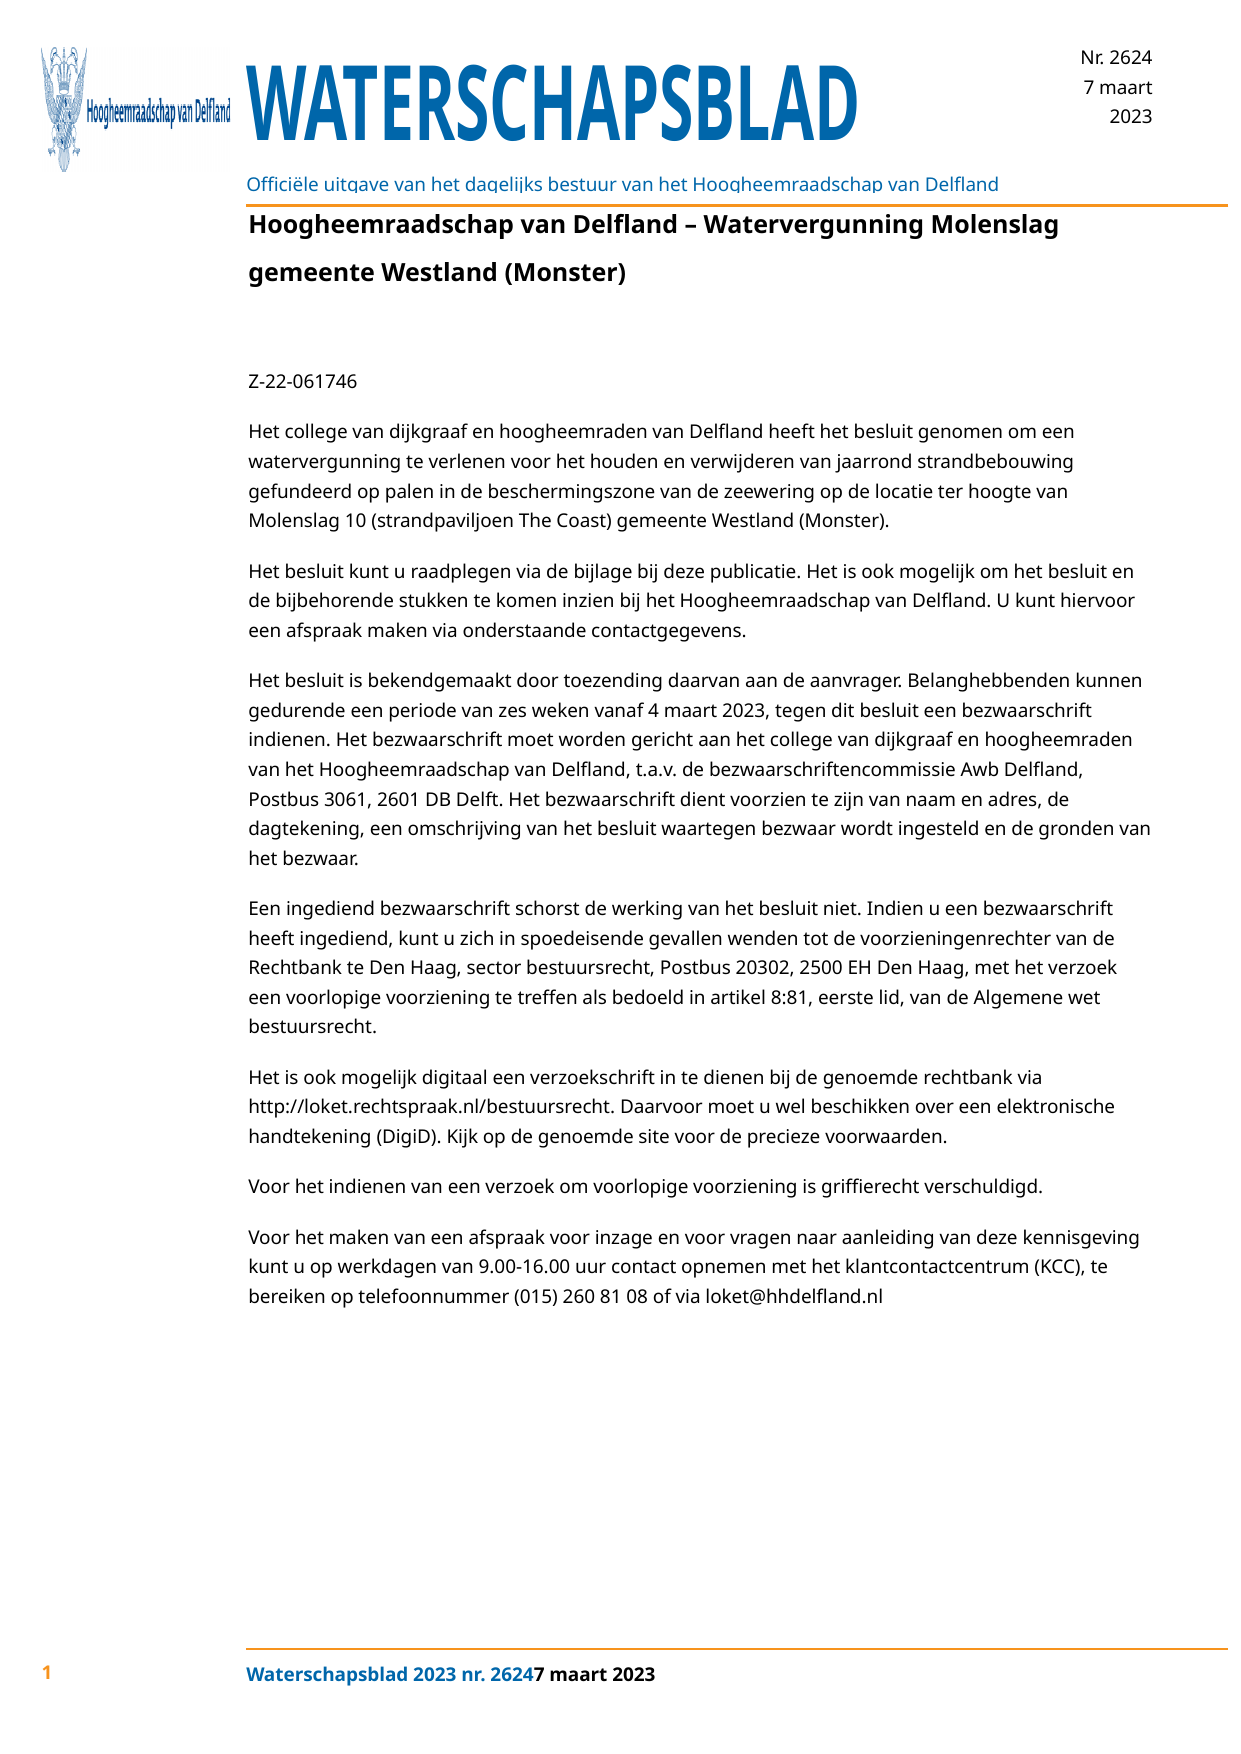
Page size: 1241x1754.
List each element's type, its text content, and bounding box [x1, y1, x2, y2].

text Een ingediend bezwaarschrift schorst de werking van het besluit niet. Indien u een bezwaarschrift heeft ingediend, kunt u zich in spoedeisende gevallen wenden tot de voorzieningenrechter van de Rechtbank te Den Haag, sector bestuursrecht, Postbus 20302, 2500 EH Den Haag, met het verzoek een voorlopige voorziening te treffen als bedoeld in artikel 8:81, eerste lid, van de Algemene wet bestuursrecht. [248, 895, 1152, 1039]
text Voor het maken van een afspraak voor inzage en voor vragen naar aanleiding van deze kennisgeving kunt u op werkdagen van 9.00-16.00 uur contact opnemen met het klantcontactcentrum (KCC), te bereiken op telefoonnummer (015) 260 81 08 of via loket@hhdelfland.nl [248, 1224, 1152, 1309]
text Het college van dijkgraaf en hoogheemraden van Delfland heeft het besluit genomen om een watervergunning te verlenen voor het houden en verwijderen van jaarrond strandbebouwing gefundeerd op palen in de beschermingszone van de zeewering op de locatie ter hoogte van Molenslag 10 (strandpaviljoen The Coast) gemeente Westland (Monster). [248, 419, 1152, 533]
text Z-22-061746 [248, 368, 1152, 394]
text Hoogheemraadschap van Delfland – Watervergunning Molenslag gemeente Westland (Monster) [248, 207, 1152, 288]
text Het besluit kunt u raadplegen via de bijlage bij deze publicatie. Het is ook mogelijk om het besluit en de bijbehorende stukken te komen inzien bij het Hoogheemraadschap van Delfland. U kunt hiervoor een afspraak maken via onderstaande contactgegevens. [248, 558, 1152, 643]
text Het besluit is bekendgemaakt door toezending daarvan aan de aanvrager. Belanghebbenden kunnen gedurende een periode van zes weken vanaf 4 maart 2023, tegen dit besluit een bezwaarschrift indienen. Het bezwaarschrift moet worden gericht aan het college van dijkgraaf en hoogheemraden van het Hoogheemraadschap van Delfland, t.a.v. de bezwaarschriftencommissie Awb Delfland, Postbus 3061, 2601 DB Delft. Het bezwaarschrift dient voorzien te zijn van naam en adres, de dagtekening, een omschrijving van het besluit waartegen bezwaar wordt ingesteld en de gronden van het bezwaar. [248, 667, 1152, 871]
text Voor het indienen van een verzoek om voorlopige voorziening is griffierecht verschuldigd. [248, 1174, 1152, 1199]
picture [41, 47, 231, 172]
text Het is ook mogelijk digitaal een verzoekschrift in te dienen bij de genoemde rechtbank via http://loket.rechtspraak.nl/bestuursrecht. Daarvoor moet u wel beschikken over een elektronische handtekening (DigiD). Kijk op de genoemde site voor de precieze voorwaarden. [248, 1064, 1152, 1149]
